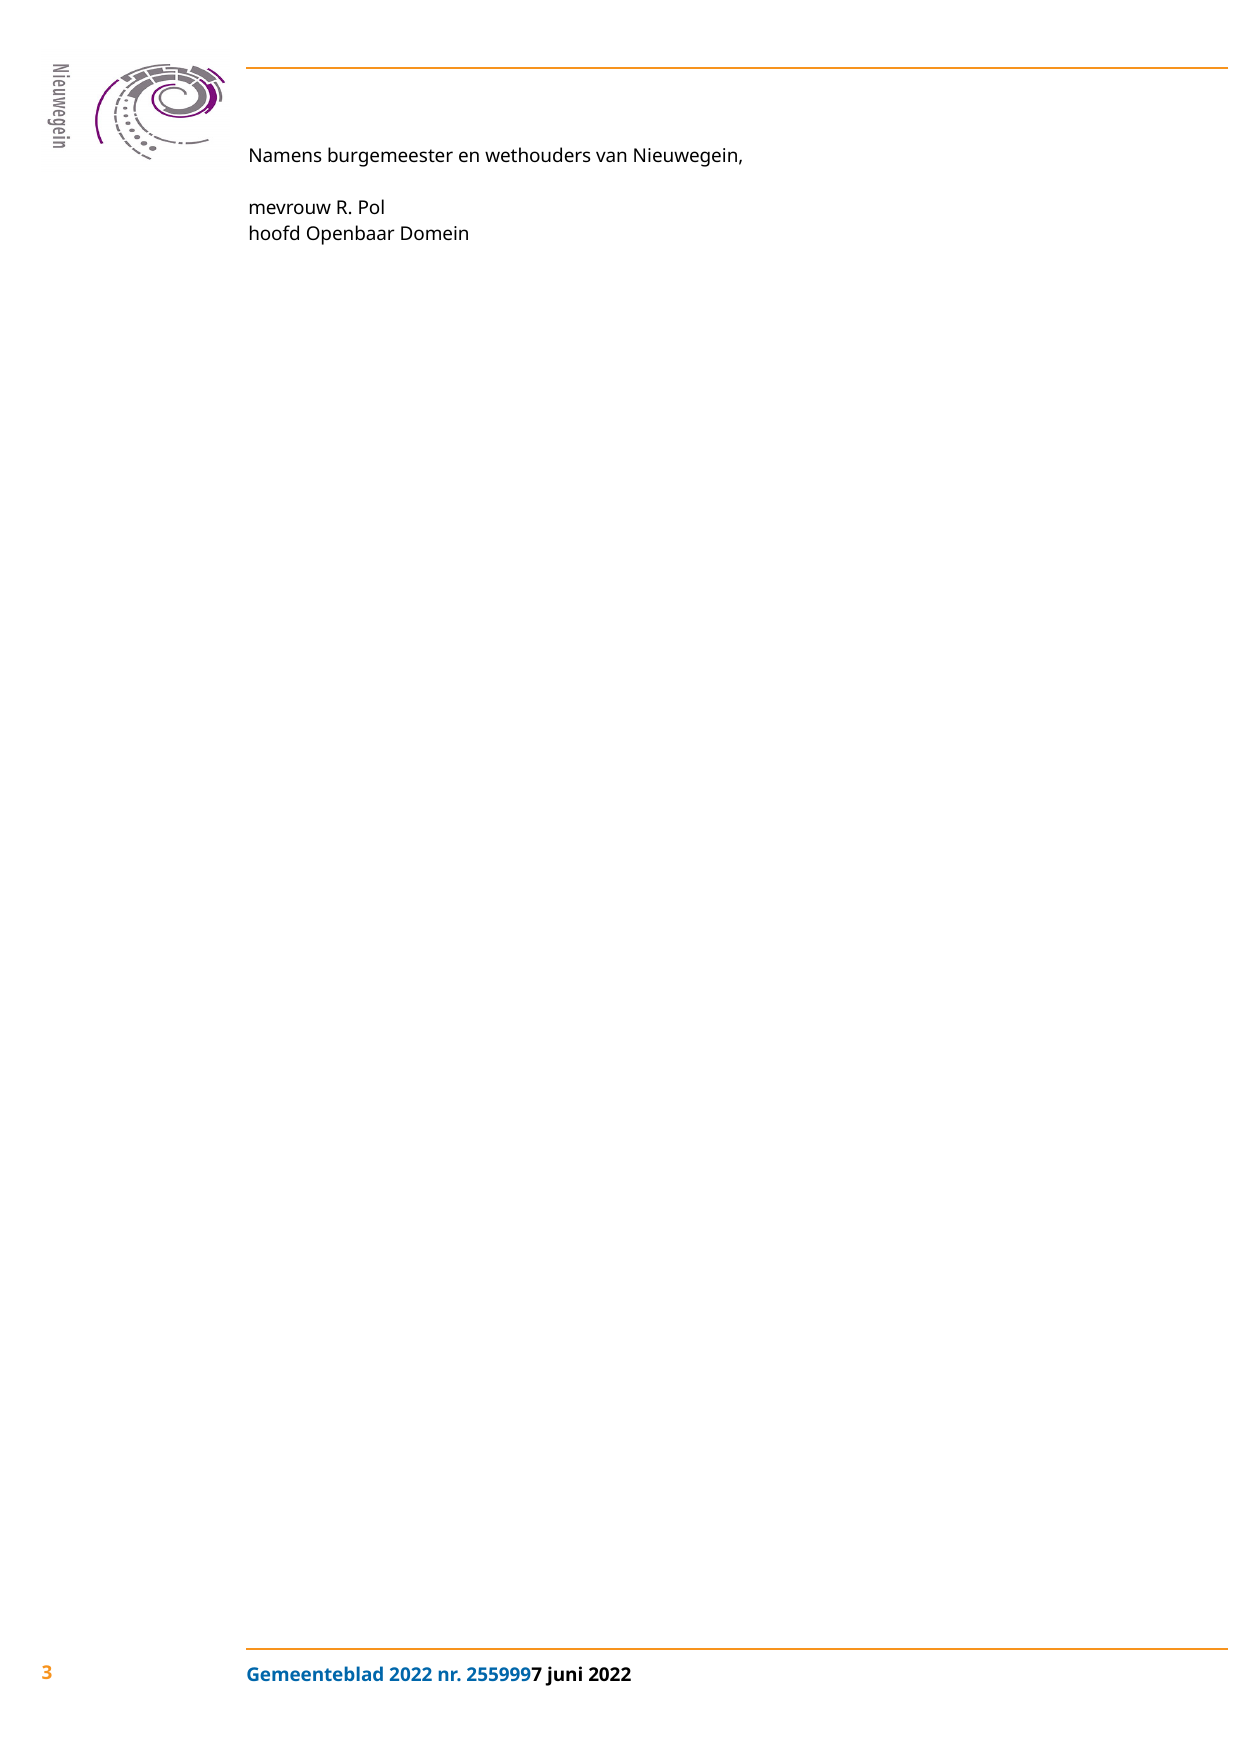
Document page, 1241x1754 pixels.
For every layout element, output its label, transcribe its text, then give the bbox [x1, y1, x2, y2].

picture [41, 47, 231, 172]
text mevrouw R. Pol [248, 194, 1152, 220]
text Namens burgemeester en wethouders van Nieuwegein, [248, 143, 1152, 168]
text hoofd Openbaar Domein [248, 220, 1152, 246]
